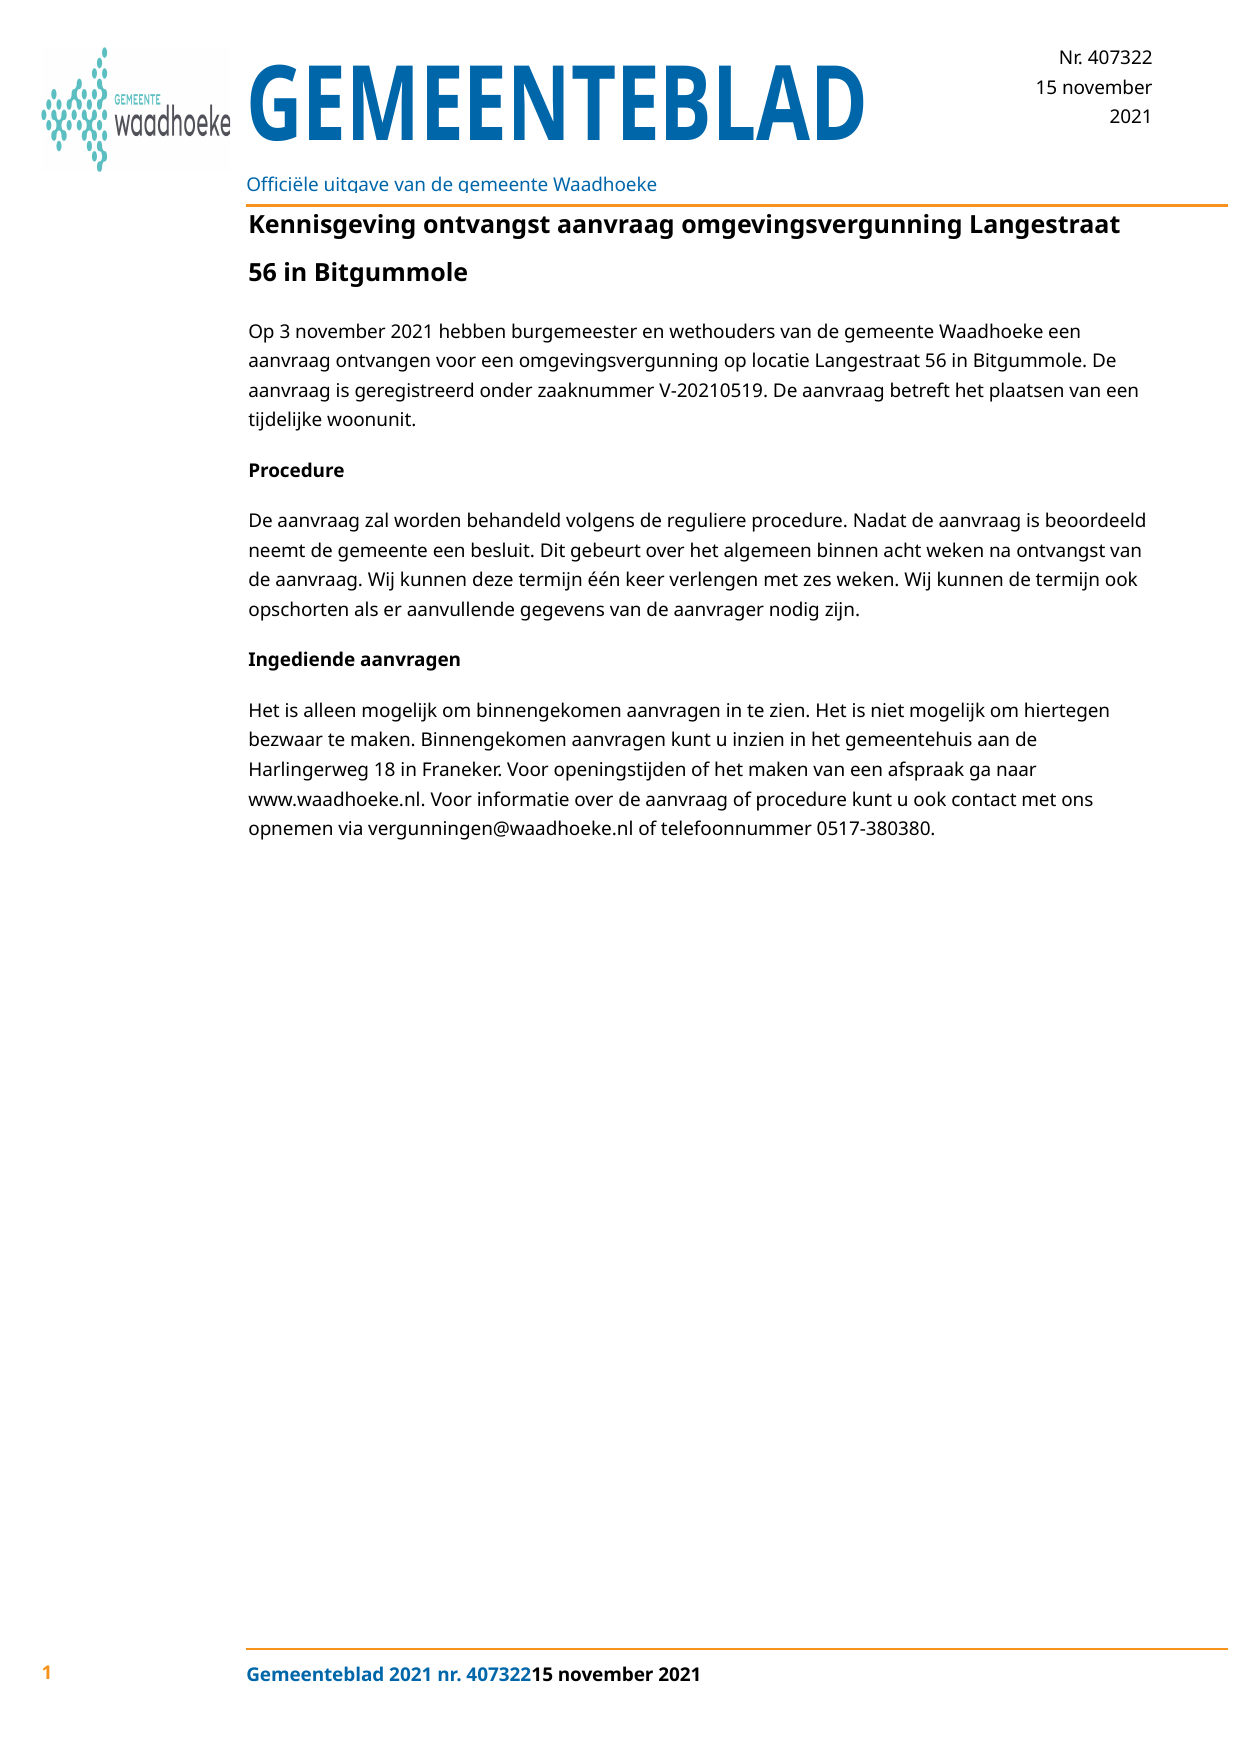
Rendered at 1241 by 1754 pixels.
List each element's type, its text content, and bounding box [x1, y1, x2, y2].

text Het is alleen mogelijk om binnengekomen aanvragen in te zien. Het is niet mogelijk om hiertegen bezwaar te maken. Binnengekomen aanvragen kunt u inzien in het gemeentehuis aan de Harlingerweg 18 in Franeker. Voor openingstijden of het maken van een afspraak ga naar www.waadhoeke.nl. Voor informatie over de aanvraag of procedure kunt u ook contact met ons opnemen via vergunningen@waadhoeke.nl of telefoonnummer 0517-380380. [248, 697, 1152, 841]
picture [41, 47, 231, 172]
text De aanvraag zal worden behandeld volgens de reguliere procedure. Nadat de aanvraag is beoordeeld neemt de gemeente een besluit. Dit gebeurt over het algemeen binnen acht weken na ontvangst van de aanvraag. Wij kunnen deze termijn één keer verlengen met zes weken. Wij kunnen de termijn ook opschorten als er aanvullende gegevens van de aanvrager nodig zijn. [248, 507, 1152, 622]
text Procedure [248, 457, 1152, 483]
text Ingediende aanvragen [248, 647, 1152, 672]
text Op 3 november 2021 hebben burgemeester en wethouders van de gemeente Waadhoeke een aanvraag ontvangen voor een omgevingsvergunning op locatie Langestraat 56 in Bitgummole. De aanvraag is geregistreerd onder zaaknummer V-20210519. De aanvraag betreft het plaatsen van een tijdelijke woonunit. [248, 318, 1152, 432]
text Kennisgeving ontvangst aanvraag omgevingsvergunning Langestraat 56 in Bitgummole [248, 207, 1152, 288]
